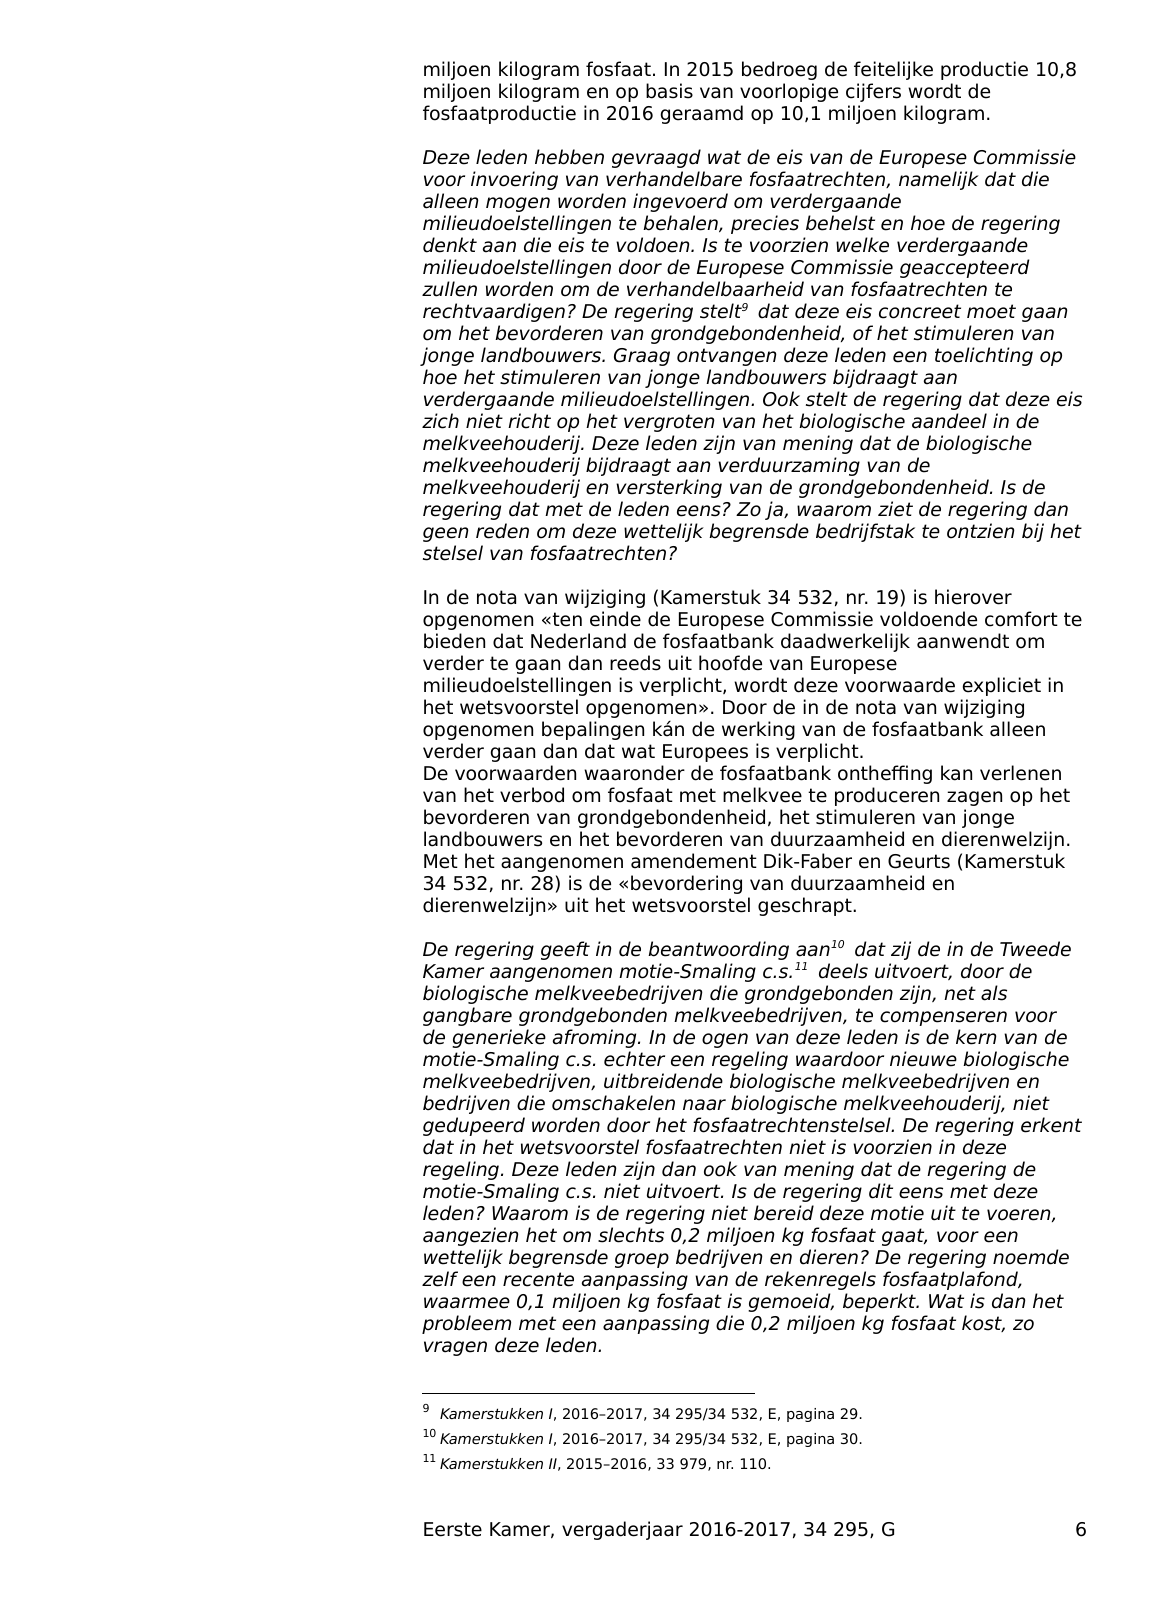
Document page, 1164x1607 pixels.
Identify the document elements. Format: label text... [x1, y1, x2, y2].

text Kamerstukken I, 2016–2017, 34 295/34 532, E, pagina 30. [422, 1427, 1087, 1449]
text In de nota van wijziging (Kamerstuk 34 532, nr. 19) is hierover opgenomen «ten einde de Europese Commissie voldoende comfort te bieden dat Nederland de fosfaatbank daadwerkelijk aanwendt om verder te gaan dan reeds uit hoofde van Europese milieudoelstellingen is verplicht, wordt deze voorwaarde expliciet in het wetsvoorstel opgenomen». Door de in de nota van wijziging opgenomen bepalingen kán de werking van de fosfaatbank alleen verder gaan dan dat wat Europees is verplicht. [422, 587, 1087, 763]
text De regering geeft in de beantwoording aan dat zij de in de Tweede Kamer aangenomen motie-Smaling c.s. deels uitvoert, door de biologische melkveebedrijven die grondgebonden zijn, net als gangbare grondgebonden melkveebedrijven, te compenseren voor de generieke afroming. In de ogen van deze leden is de kern van de motie-Smaling c.s. echter een regeling waardoor nieuwe biologische melkveebedrijven, uitbreidende biologische melkveebedrijven en bedrijven die omschakelen naar biologische melkveehouderij, niet gedupeerd worden door het fosfaatrechtenstelsel. De regering erkent dat in het wetsvoorstel fosfaatrechten niet is voorzien in deze regeling. Deze leden zijn dan ook van mening dat de regering de motie-Smaling c.s. niet uitvoert. Is de regering dit eens met deze leden? Waarom is de regering niet bereid deze motie uit te voeren, aangezien het om slechts 0,2 miljoen kg fosfaat gaat, voor een wettelijk begrensde groep bedrijven en dieren? De regering noemde zelf een recente aanpassing van de rekenregels fosfaatplafond, waarmee 0,1 miljoen kg fosfaat is gemoeid, beperkt. Wat is dan het probleem met een aanpassing die 0,2 miljoen kg fosfaat kost, zo vragen deze leden. [422, 939, 1087, 1356]
text miljoen kilogram fosfaat. In 2015 bedroeg de feitelijke productie 10,8 miljoen kilogram en op basis van voorlopige cijfers wordt de fosfaatproductie in 2016 geraamd op 10,1 miljoen kilogram. [422, 59, 1087, 125]
text Kamerstukken I, 2016–2017, 34 295/34 532, E, pagina 29. [422, 1402, 1087, 1424]
text De voorwaarden waaronder de fosfaatbank ontheffing kan verlenen van het verbod om fosfaat met melkvee te produceren zagen op het bevorderen van grondgebondenheid, het stimuleren van jonge landbouwers en het bevorderen van duurzaamheid en dierenwelzijn. Met het aangenomen amendement Dik-Faber en Geurts (Kamerstuk 34 532, nr. 28) is de «bevordering van duurzaamheid en dierenwelzijn» uit het wetsvoorstel geschrapt. [422, 763, 1087, 917]
text Kamerstukken II, 2015–2016, 33 979, nr. 110. [422, 1452, 1087, 1474]
text Deze leden hebben gevraagd wat de eis van de Europese Commissie voor invoering van verhandelbare fosfaatrechten, namelijk dat die alleen mogen worden ingevoerd om verdergaande milieudoelstellingen te behalen, precies behelst en hoe de regering denkt aan die eis te voldoen. Is te voorzien welke verdergaande milieudoelstellingen door de Europese Commissie geaccepteerd zullen worden om de verhandelbaarheid van fosfaatrechten te rechtvaardigen? De regering stelt dat deze eis concreet moet gaan om het bevorderen van grondgebondenheid, of het stimuleren van jonge landbouwers. Graag ontvangen deze leden een toelichting op hoe het stimuleren van jonge landbouwers bijdraagt aan verdergaande milieudoelstellingen. Ook stelt de regering dat deze eis zich niet richt op het vergroten van het biologische aandeel in de melkveehouderij. Deze leden zijn van mening dat de biologische melkveehouderij bijdraagt aan verduurzaming van de melkveehouderij en versterking van de grondgebondenheid. Is de regering dat met de leden eens? Zo ja, waarom ziet de regering dan geen reden om deze wettelijk begrensde bedrijfstak te ontzien bij het stelsel van fosfaatrechten? [422, 147, 1087, 565]
